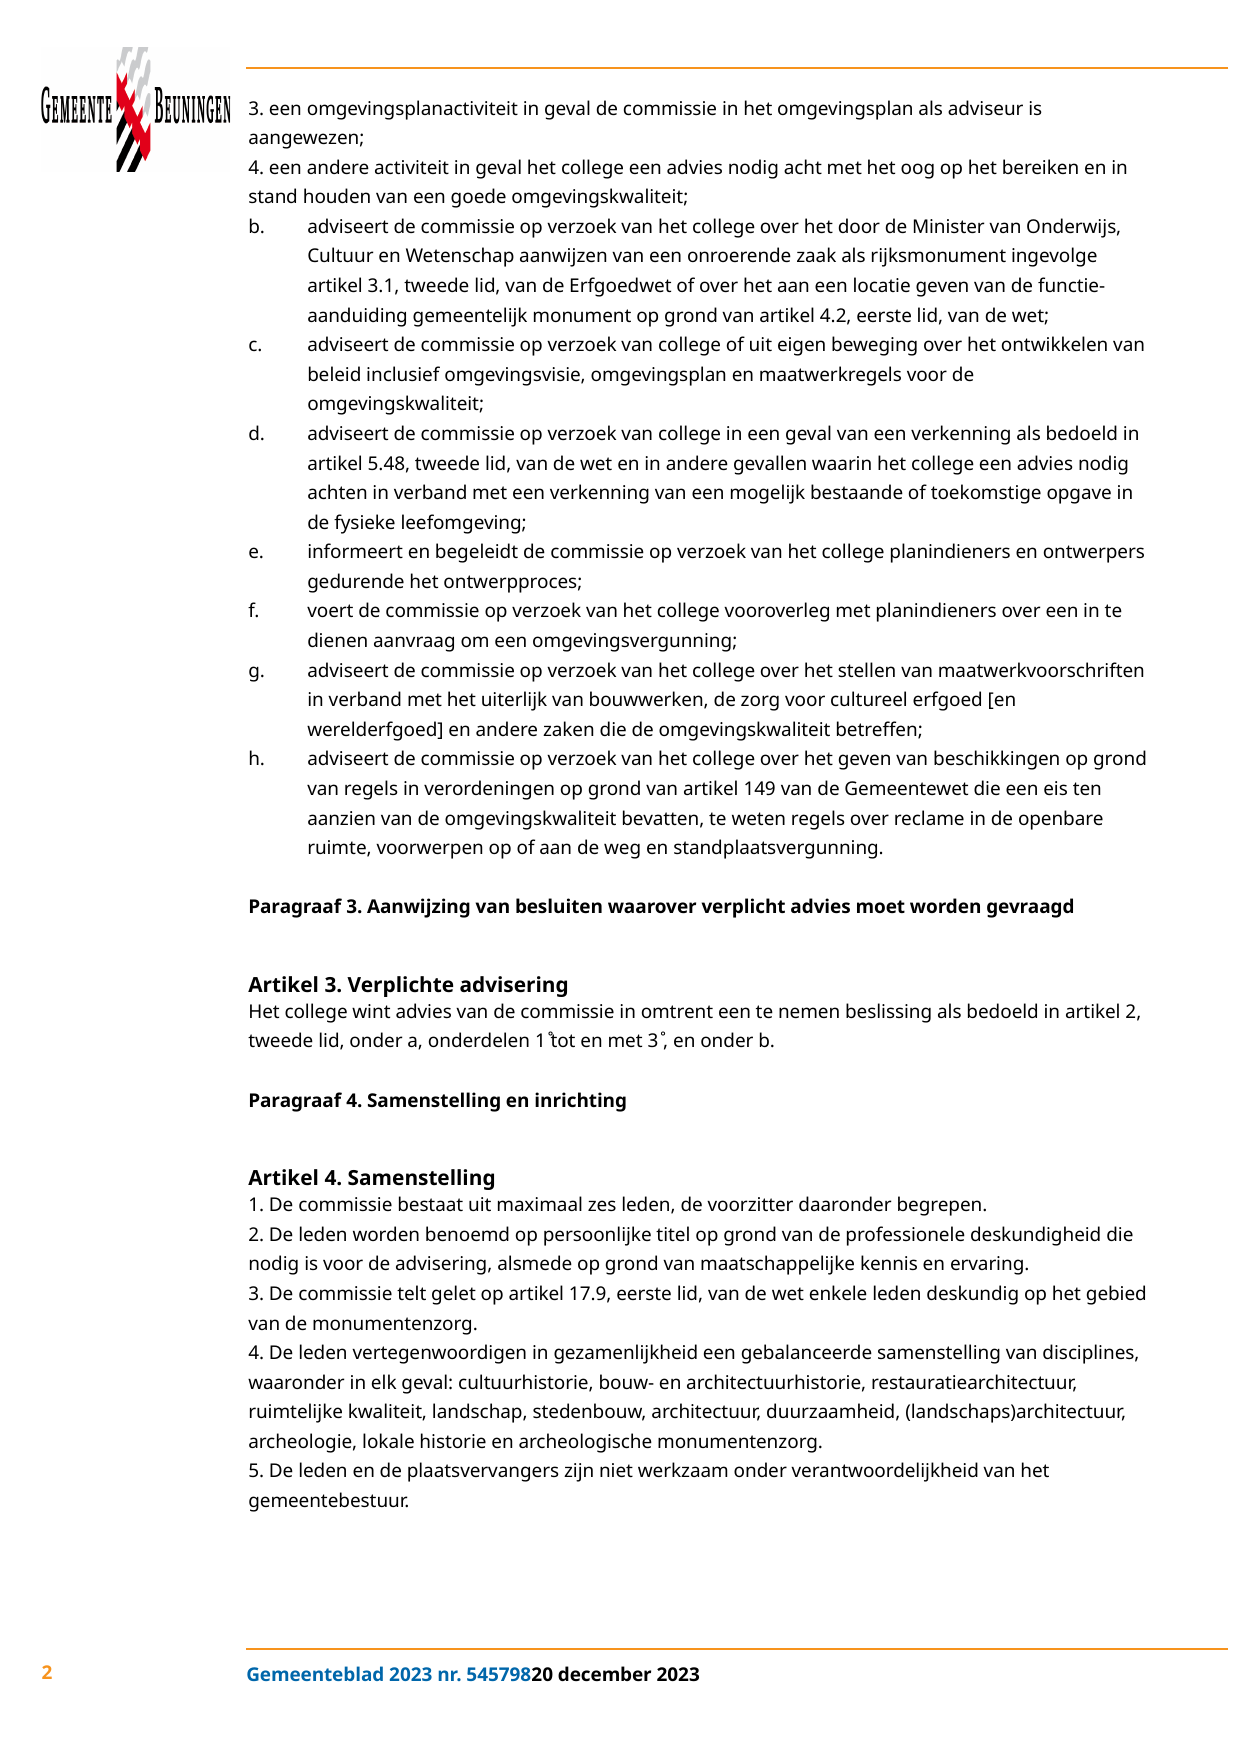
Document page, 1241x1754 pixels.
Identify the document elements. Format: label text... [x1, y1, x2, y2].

text 4. De leden vertegenwoordigen in gezamenlijkheid een gebalanceerde samenstelling van disciplines, waaronder in elk geval: cultuurhistorie, bouw- en architectuurhistorie, restauratiearchitectuur, ruimtelijke kwaliteit, landschap, stedenbouw, architectuur, duurzaamheid, (landschaps)architectuur, archeologie, lokale historie en archeologische monumentenzorg. [248, 1339, 1152, 1454]
list adviseert de commissie op verzoek van het college over het door de Minister van Onderwijs, Cultuur en Wetenschap aanwijzen van een onroerende zaak als rijksmonument ingevolge artikel 3.1, tweede lid, van de Erfgoedwet of over het aan een locatie geven van de functie-aanduiding gemeentelijk monument op grond van artikel 4.2, eerste lid, van de wet; [248, 213, 1152, 328]
picture [41, 47, 231, 172]
text Paragraaf 3. Aanwijzing van besluiten waarover verplicht advies moet worden gevraagd [248, 893, 1152, 919]
text 2. De leden worden benoemd op persoonlijke titel op grond van de professionele deskundigheid die nodig is voor de advisering, alsmede op grond van maatschappelijke kennis en ervaring. [248, 1221, 1152, 1276]
text 1. De commissie bestaat uit maximaal zes leden, de voorzitter daaronder begrepen. [248, 1191, 1152, 1217]
text 3. De commissie telt gelet op artikel 17.9, eerste lid, van de wet enkele leden deskundig op het gebied van de monumentenzorg. [248, 1280, 1152, 1336]
text Artikel 4. Samenstelling [248, 1163, 1152, 1191]
text 3. een omgevingsplanactiviteit in geval de commissie in het omgevingsplan als adviseur is aangewezen; [248, 95, 1152, 150]
text Paragraaf 4. Samenstelling en inrichting [248, 1087, 1152, 1113]
list voert de commissie op verzoek van het college vooroverleg met planindieners over een in te dienen aanvraag om een omgevingsvergunning; [248, 598, 1152, 653]
list adviseert de commissie op verzoek van college in een geval van een verkenning als bedoeld in artikel 5.48, tweede lid, van de wet en in andere gevallen waarin het college een advies nodig achten in verband met een verkenning van een mogelijk bestaande of toekomstige opgave in de fysieke leefomgeving; [248, 420, 1152, 535]
text 5. De leden en de plaatsvervangers zijn niet werkzaam onder verantwoordelijkheid van het gemeentebestuur. [248, 1458, 1152, 1513]
list adviseert de commissie op verzoek van het college over het stellen van maatwerkvoorschriften in verband met het uiterlijk van bouwwerken, de zorg voor cultureel erfgoed [en werelderfgoed] en andere zaken die de omgevingskwaliteit betreffen; [248, 657, 1152, 742]
text Het college wint advies van de commissie in omtrent een te nemen beslissing als bedoeld in artikel 2, tweede lid, onder a, onderdelen 1 ̊tot en met 3 ̊, en onder b. [248, 998, 1152, 1053]
list adviseert de commissie op verzoek van het college over het geven van beschikkingen op grond van regels in verordeningen op grond van artikel 149 van de Gemeentewet die een eis ten aanzien van de omgevingskwaliteit bevatten, te weten regels over reclame in de openbare ruimte, voorwerpen op of aan de weg en standplaatsvergunning. [248, 746, 1152, 860]
text Artikel 3. Verplichte advisering [248, 970, 1152, 998]
list adviseert de commissie op verzoek van college of uit eigen beweging over het ontwikkelen van beleid inclusief omgevingsvisie, omgevingsplan en maatwerkregels voor de omgevingskwaliteit; [248, 331, 1152, 416]
text 4. een andere activiteit in geval het college een advies nodig acht met het oog op het bereiken en in stand houden van een goede omgevingskwaliteit; [248, 154, 1152, 209]
list informeert en begeleidt de commissie op verzoek van het college planindieners en ontwerpers gedurende het ontwerpproces; [248, 538, 1152, 594]
